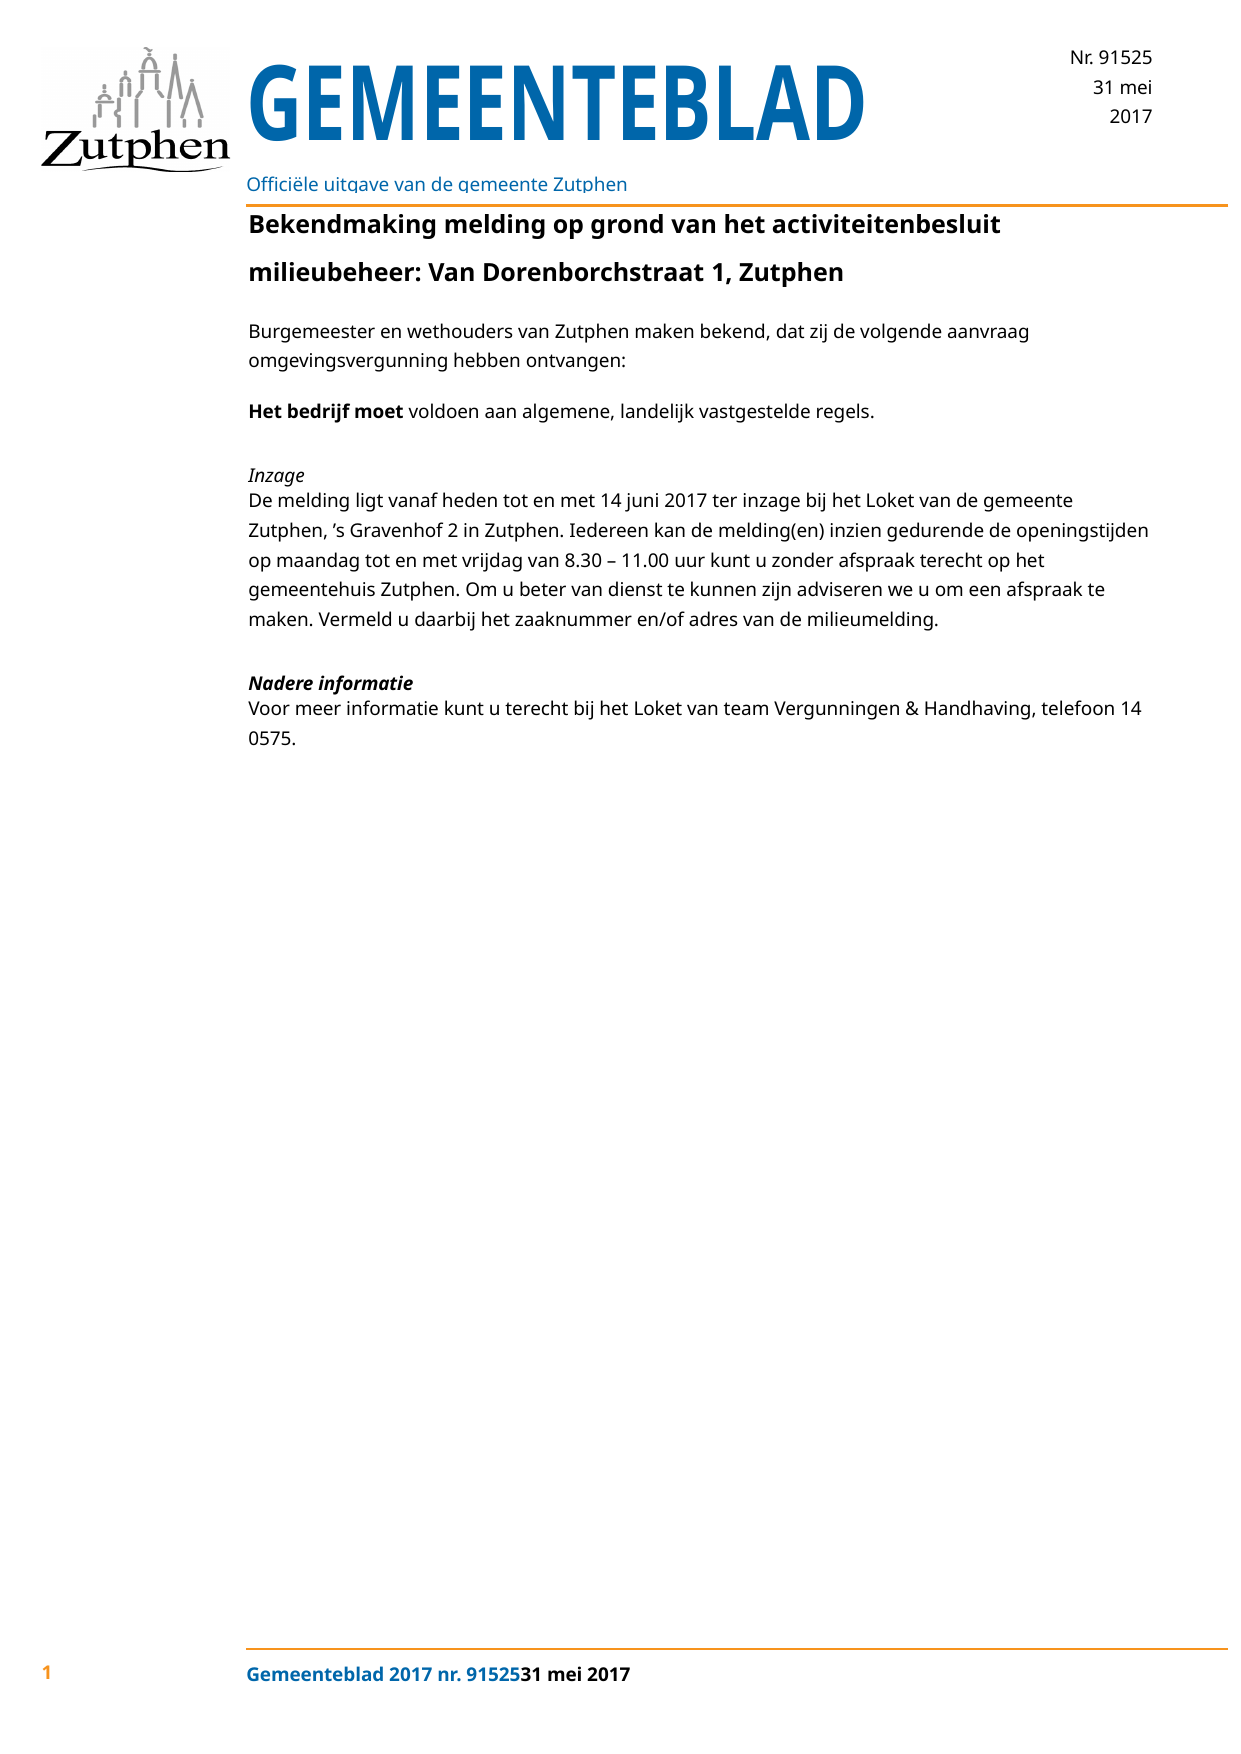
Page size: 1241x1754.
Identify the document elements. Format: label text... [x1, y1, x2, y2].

text Burgemeester en wethouders van Zutphen maken bekend, dat zij de volgende aanvraag omgevingsvergunning hebben ontvangen: [248, 318, 1152, 373]
picture [41, 47, 231, 172]
text Bekendmaking melding op grond van het activiteitenbesluit milieubeheer: Van Dorenborchstraat 1, Zutphen [248, 207, 1152, 288]
text De melding ligt vanaf heden tot en met 14 juni 2017 ter inzage bij het Loket van de gemeente Zutphen, ’s Gravenhof 2 in Zutphen. Iedereen kan de melding(en) inzien gedurende de openingstijden op maandag tot en met vrijdag van 8.30 – 11.00 uur kunt u zonder afspraak terecht op het gemeentehuis Zutphen. Om u beter van dienst te kunnen zijn adviseren we u om een afspraak te maken. Vermeld u daarbij het zaaknummer en/of adres van de milieumelding. [248, 488, 1152, 632]
text Inzage [248, 462, 1152, 488]
text Het bedrijf moet voldoen aan algemene, landelijk vastgestelde regels. [248, 398, 1152, 424]
text Voor meer informatie kunt u terecht bij het Loket van team Vergunningen & Handhaving, telefoon 14 0575. [248, 696, 1152, 751]
text Nadere informatie [248, 670, 1152, 696]
